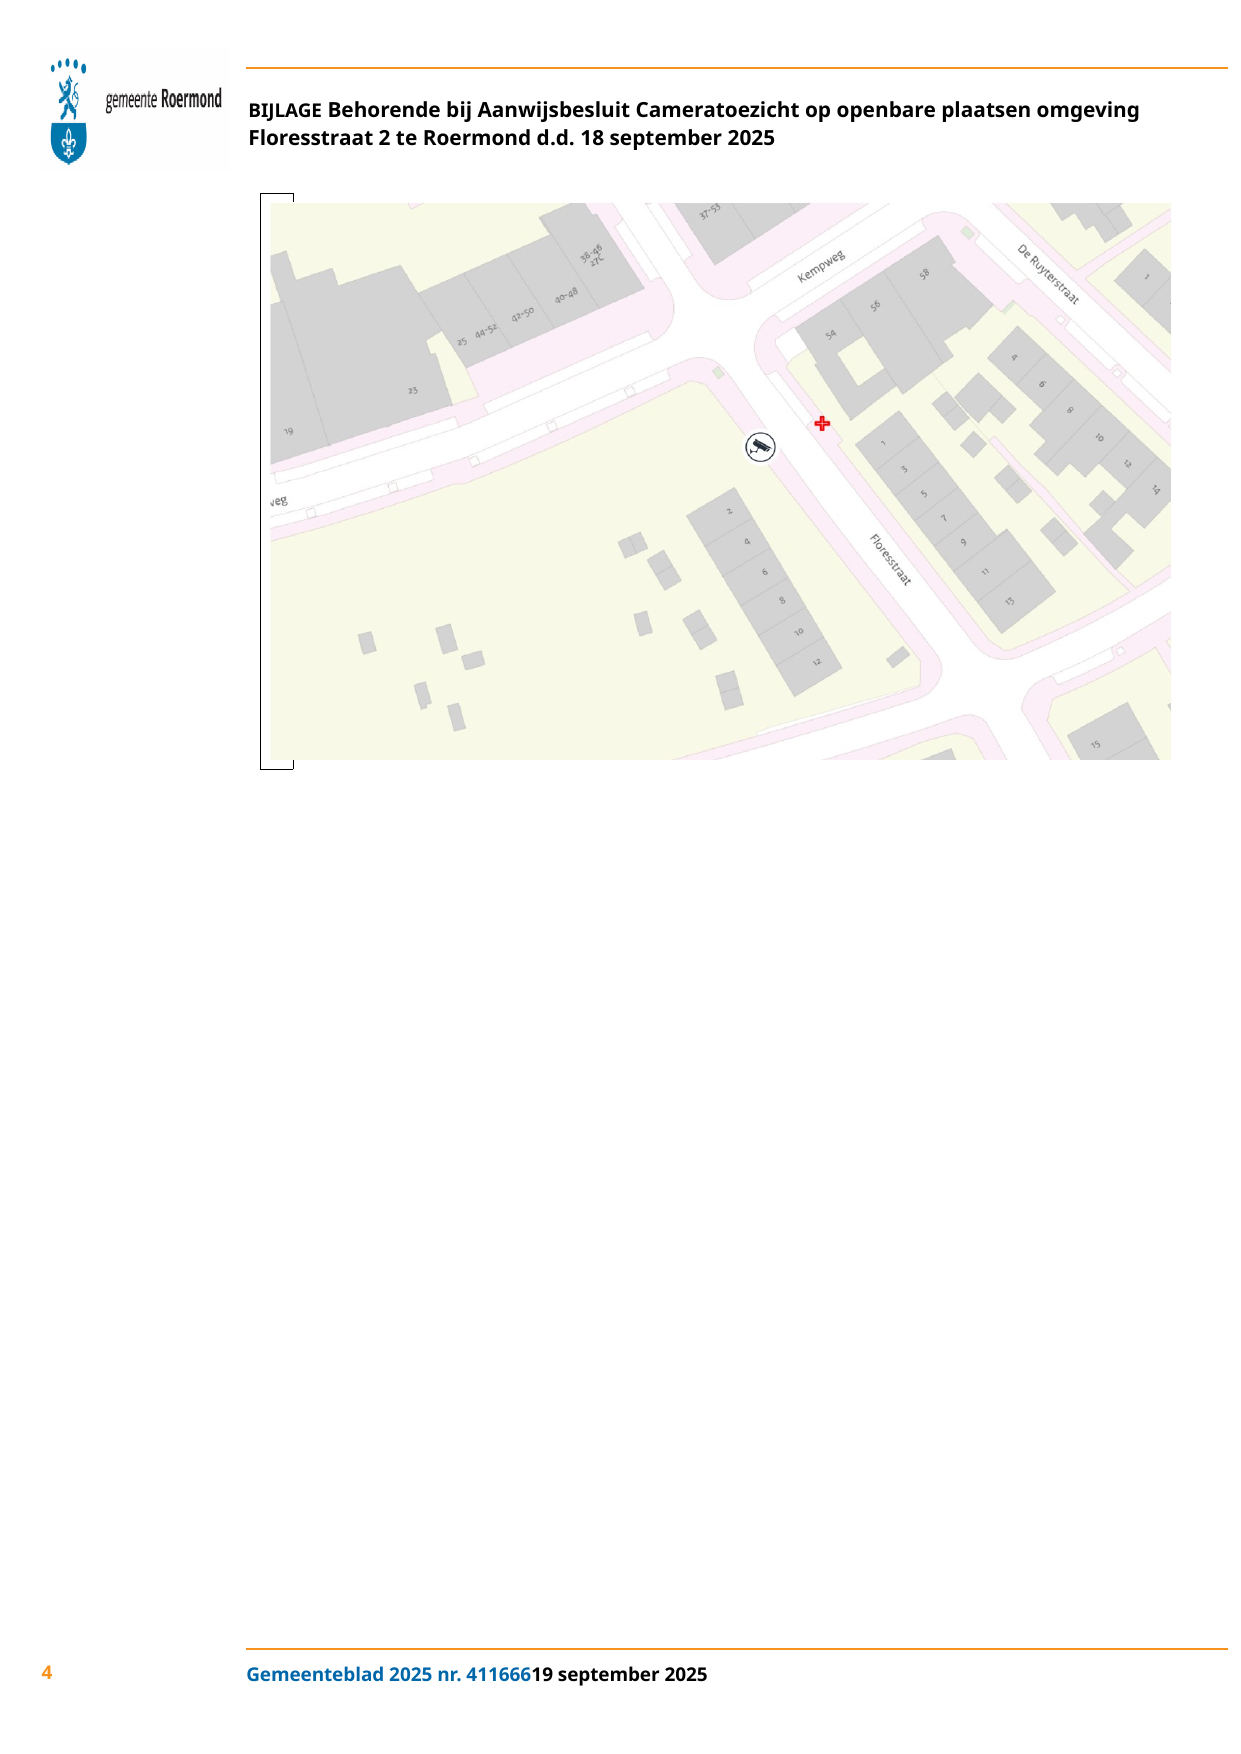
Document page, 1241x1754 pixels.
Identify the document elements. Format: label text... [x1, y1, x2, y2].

picture [41, 47, 231, 172]
picture [268, 202, 1173, 760]
text BIJLAGE Behorende bij Aanwijsbesluit Cameratoezicht op openbare plaatsen omgeving Floresstraat 2 te Roermond d.d. 18 september 2025 [248, 95, 1152, 152]
